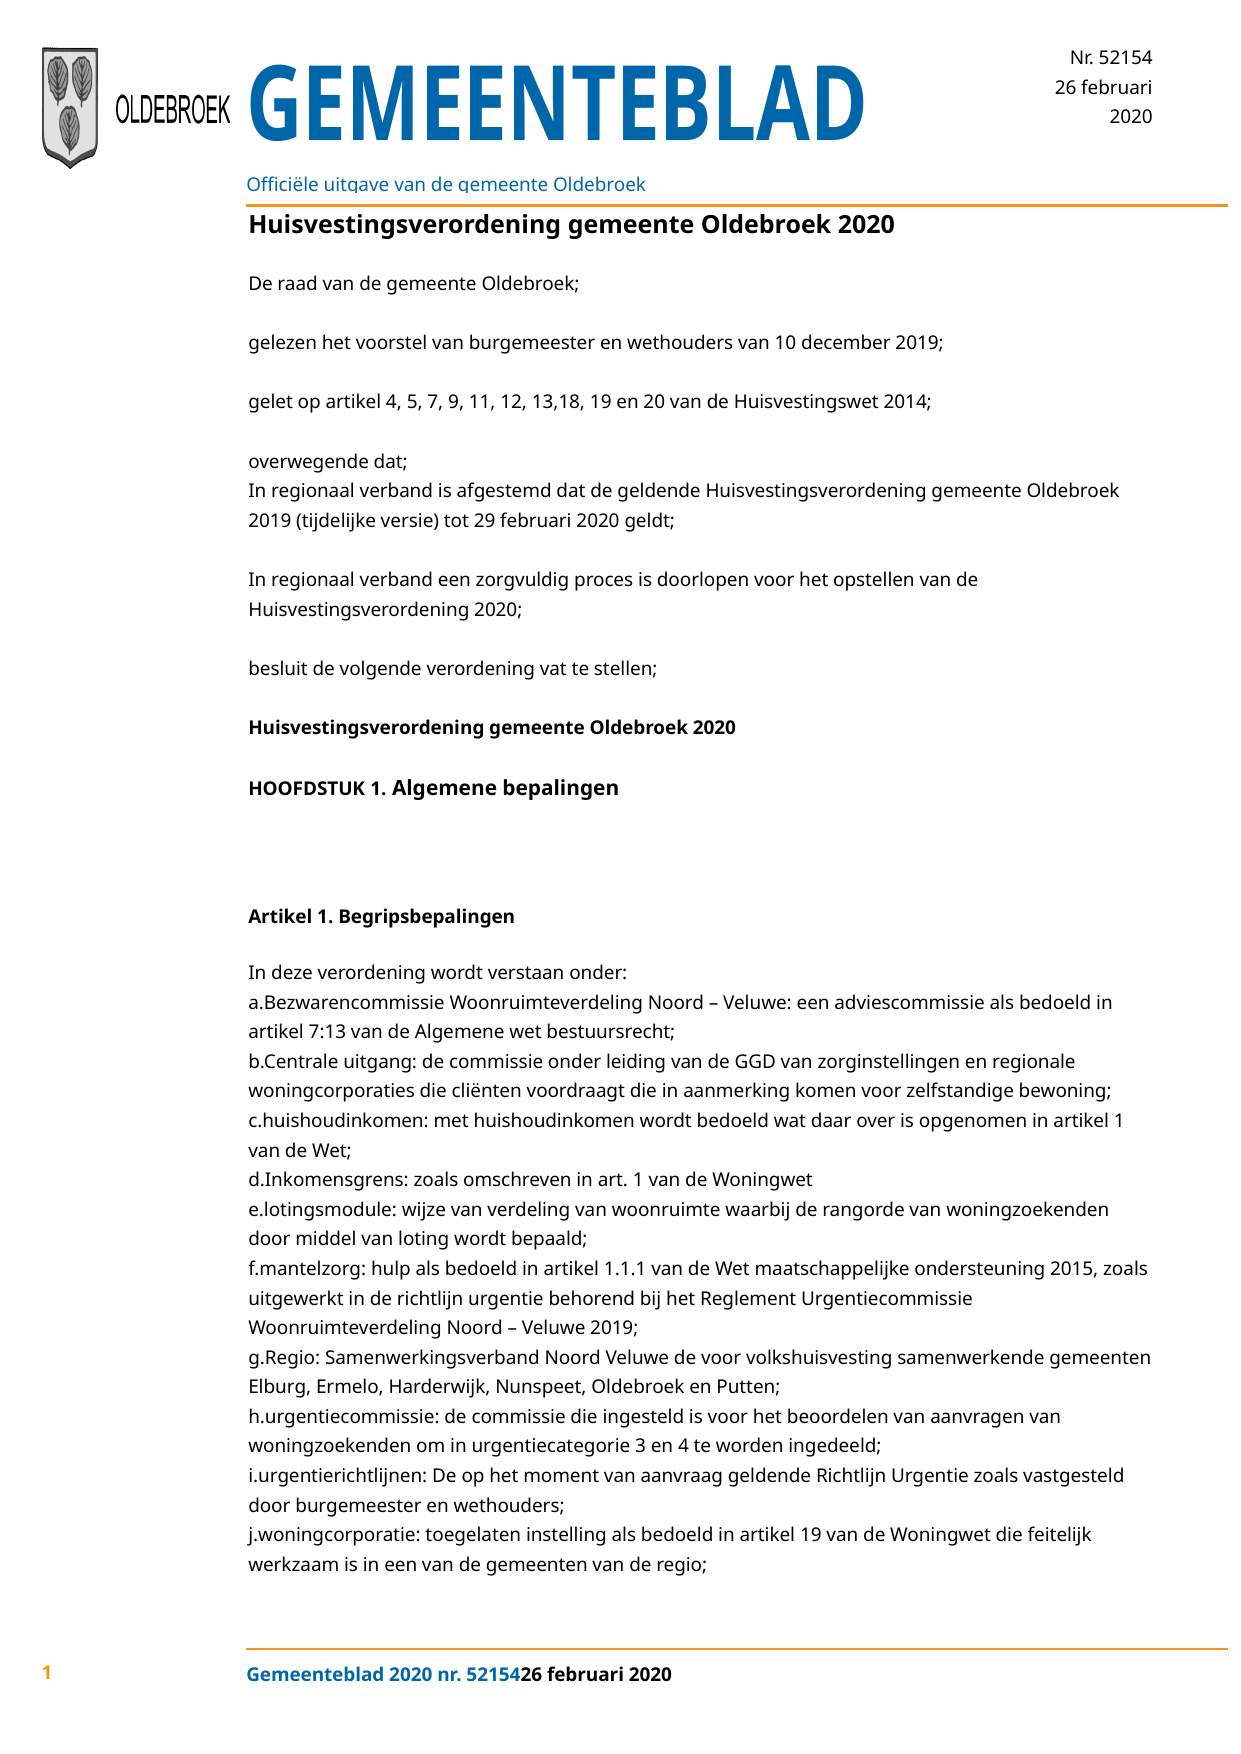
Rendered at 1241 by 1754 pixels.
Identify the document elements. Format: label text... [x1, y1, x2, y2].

text i.urgentierichtlijnen: De op het moment van aanvraag geldende Richtlijn Urgentie zoals vastgesteld door burgemeester en wethouders; [248, 1462, 1152, 1518]
text besluit de volgende verordening vat te stellen; [248, 655, 1152, 681]
text h.urgentiecommissie: de commissie die ingesteld is voor het beoordelen van aanvragen van woningzoekenden om in urgentiecategorie 3 en 4 te worden ingedeeld; [248, 1403, 1152, 1458]
text In deze verordening wordt verstaan onder: [248, 959, 1152, 985]
text j.woningcorporatie: toegelaten instelling als bedoeld in artikel 19 van de Woningwet die feitelijk werkzaam is in een van de gemeenten van de regio; [248, 1521, 1152, 1577]
text gelezen het voorstel van burgemeester en wethouders van 10 december 2019; [248, 329, 1152, 355]
text In regionaal verband is afgestemd dat de geldende Huisvestingsverordening gemeente Oldebroek 2019 (tijdelijke versie) tot 29 februari 2020 geldt; [248, 477, 1152, 533]
picture [41, 47, 231, 172]
text HOOFDSTUK 1. Algemene bepalingen [248, 773, 1152, 802]
text a.Bezwarencommissie Woonruimteverdeling Noord – Veluwe: een adviescommissie als bedoeld in artikel 7:13 van de Algemene wet bestuursrecht; [248, 989, 1152, 1044]
text e.lotingsmodule: wijze van verdeling van woonruimte waarbij de rangorde van woningzoekenden door middel van loting wordt bepaald; [248, 1196, 1152, 1251]
text overwegende dat; [248, 448, 1152, 473]
text c.huishoudinkomen: met huishoudinkomen wordt bedoeld wat daar over is opgenomen in artikel 1 van de Wet; [248, 1107, 1152, 1163]
text Huisvestingsverordening gemeente Oldebroek 2020 [248, 207, 1152, 241]
text Artikel 1. Begripsbepalingen [248, 901, 1152, 930]
text Huisvestingsverordening gemeente Oldebroek 2020 [248, 714, 1152, 740]
text b.Centrale uitgang: de commissie onder leiding van de GGD van zorginstellingen en regionale woningcorporaties die cliënten voordraagt die in aanmerking komen voor zelfstandige bewoning; [248, 1048, 1152, 1103]
text d.Inkomensgrens: zoals omschreven in art. 1 van de Woningwet [248, 1166, 1152, 1192]
text In regionaal verband een zorgvuldig proces is doorlopen voor het opstellen van de Huisvestingsverordening 2020; [248, 566, 1152, 621]
text De raad van de gemeente Oldebroek; [248, 270, 1152, 296]
text g.Regio: Samenwerkingsverband Noord Veluwe de voor volkshuisvesting samenwerkende gemeenten Elburg, Ermelo, Harderwijk, Nunspeet, Oldebroek en Putten; [248, 1344, 1152, 1399]
text f.mantelzorg: hulp als bedoeld in artikel 1.1.1 van de Wet maatschappelijke ondersteuning 2015, zoals uitgewerkt in de richtlijn urgentie behorend bij het Reglement Urgentiecommissie Woonruimteverdeling Noord – Veluwe 2019; [248, 1255, 1152, 1340]
text gelet op artikel 4, 5, 7, 9, 11, 12, 13,18, 19 en 20 van de Huisvestingswet 2014; [248, 389, 1152, 414]
